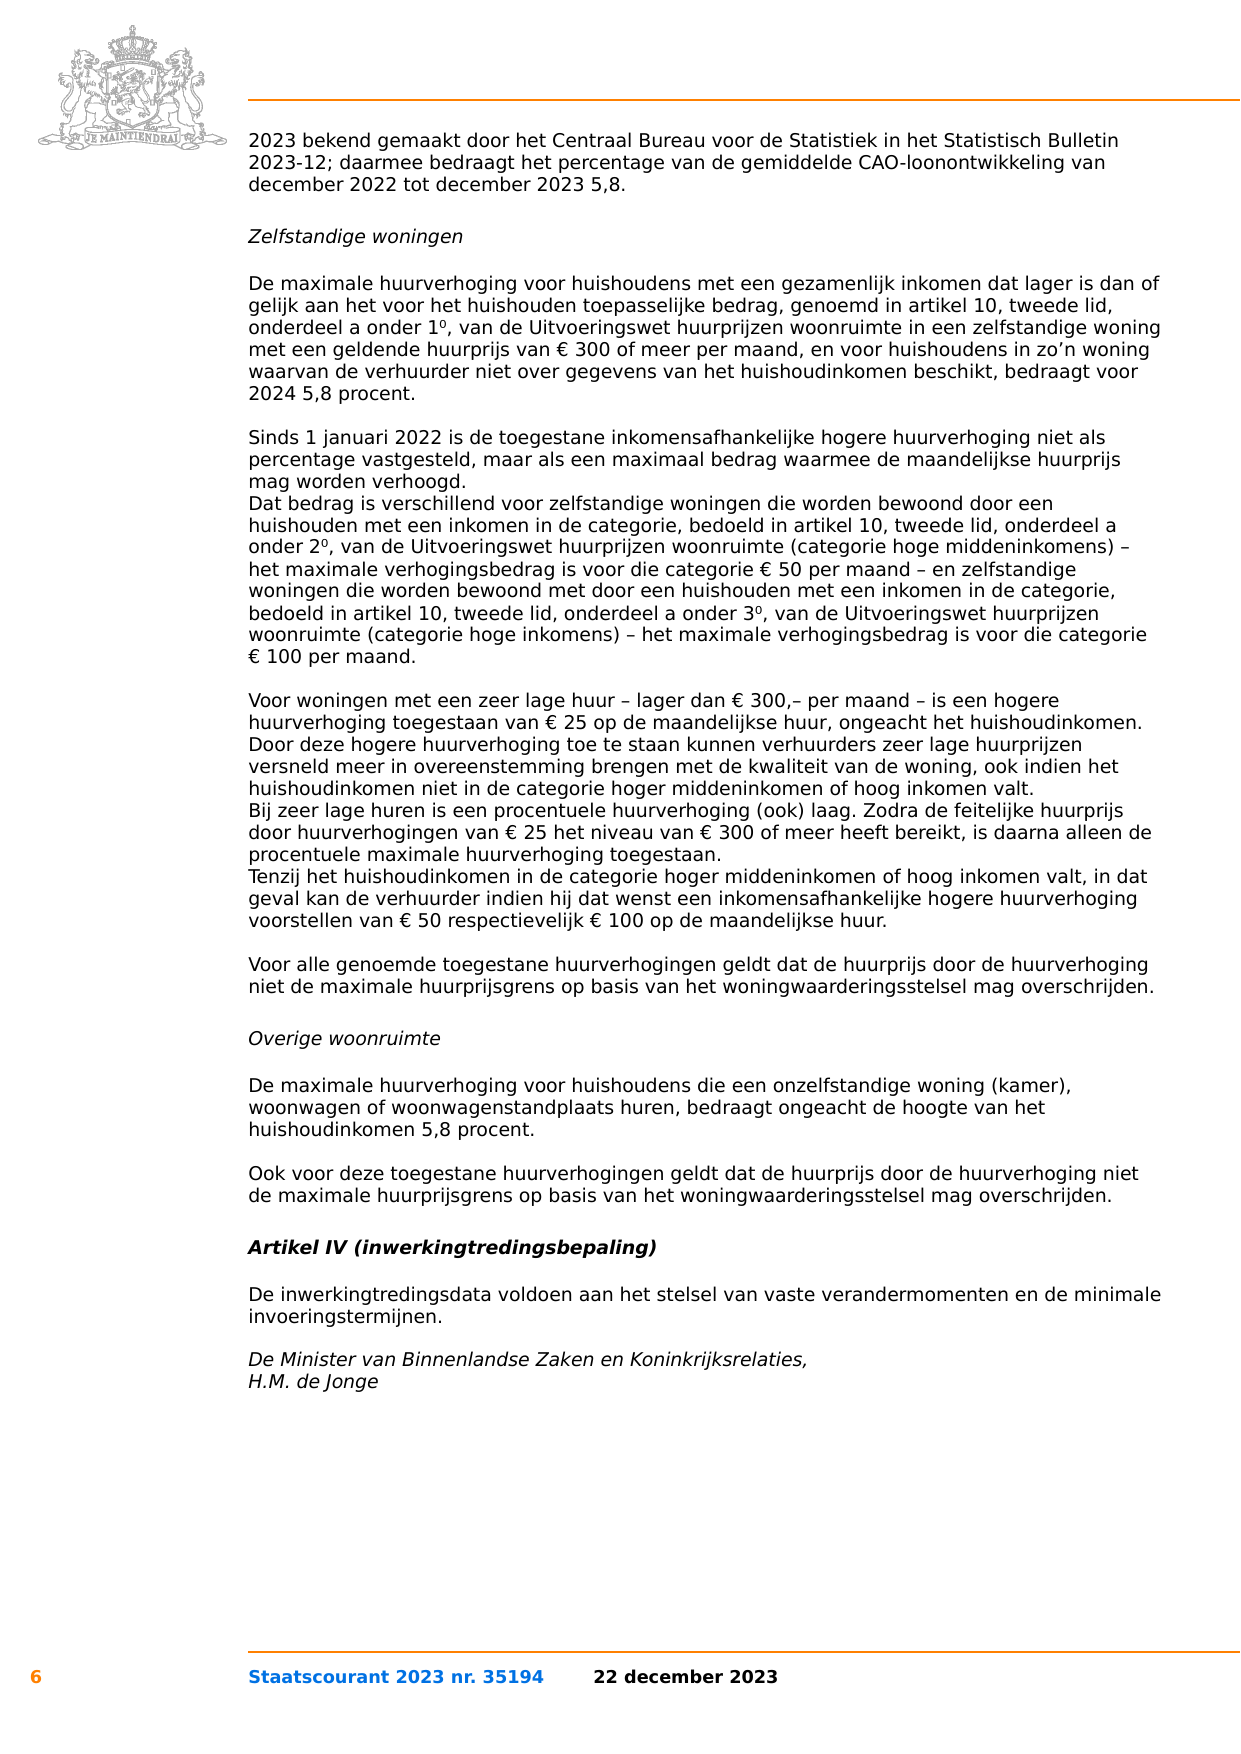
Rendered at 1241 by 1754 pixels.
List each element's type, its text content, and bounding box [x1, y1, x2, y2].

text Ook voor deze toegestane huurverhogingen geldt dat de huurprijs door de huurverhoging niet de maximale huurprijsgrens op basis van het woningwaarderingsstelsel mag overschrijden. [248, 1163, 1163, 1207]
text Voor alle genoemde toegestane huurverhogingen geldt dat de huurprijs door de huurverhoging niet de maximale huurprijsgrens op basis van het woningwaarderingsstelsel mag overschrijden. [248, 954, 1163, 998]
text Bij zeer lage huren is een procentuele huurverhoging (ook) laag. Zodra de feitelijke huurprijs door huurverhogingen van € 25 het niveau van € 300 of meer heeft bereikt, is daarna alleen de procentuele maximale huurverhoging toegestaan. [248, 800, 1163, 866]
subtitle Artikel IV (inwerkingtredingsbepaling) [248, 1237, 1163, 1258]
text 2023 bekend gemaakt door het Centraal Bureau voor de Statistiek in het Statistisch Bulletin 2023-12; daarmee bedraagt het percentage van de gemiddelde CAO-loonontwikkeling van december 2022 tot december 2023 5,8. [248, 130, 1163, 196]
text Sinds 1 januari 2022 is de toegestane inkomensafhankelijke hogere huurverhoging niet als percentage vastgesteld, maar als een maximaal bedrag waarmee de maandelijkse huurprijs mag worden verhoogd. [248, 427, 1163, 492]
text De inwerkingtredingsdata voldoen aan het stelsel van vaste verandermomenten en de minimale invoeringstermijnen. [248, 1283, 1163, 1327]
text De maximale huurverhoging voor huishoudens die een onzelfstandige woning (kamer), woonwagen of woonwagenstandplaats huren, bedraagt ongeacht de hoogte van het huishoudinkomen 5,8 procent. [248, 1075, 1163, 1141]
text Voor woningen met een zeer lage huur – lager dan € 300,– per maand – is een hogere huurverhoging toegestaan van € 25 op de maandelijkse huur, ongeacht het huishoudinkomen. Door deze hogere huurverhoging toe te staan kunnen verhuurders zeer lage huurprijzen versneld meer in overeenstemming brengen met de kwaliteit van de woning, ook indien het huishoudinkomen niet in de categorie hoger middeninkomen of hoog inkomen valt. [248, 690, 1163, 800]
text Dat bedrag is verschillend voor zelfstandige woningen die worden bewoond door een huishouden met een inkomen in de categorie, bedoeld in artikel 10, tweede lid, onderdeel a onder 2⁰, van de Uitvoeringswet huurprijzen woonruimte (categorie hoge middeninkomens) – het maximale verhogingsbedrag is voor die categorie € 50 per maand – en zelfstandige woningen die worden bewoond met door een huishouden met een inkomen in de categorie, bedoeld in artikel 10, tweede lid, onderdeel a onder 3⁰, van de Uitvoeringswet huurprijzen woonruimte (categorie hoge inkomens) – het maximale verhogingsbedrag is voor die categorie € 100 per maand. [248, 492, 1163, 668]
subtitle Overige woonruimte [248, 1028, 1163, 1050]
picture [38, 25, 227, 150]
text De Minister van Binnenlandse Zaken en Koninkrijksrelaties, H.M. de Jonge [248, 1349, 1163, 1393]
text Tenzij het huishoudinkomen in de categorie hoger middeninkomen of hoog inkomen valt, in dat geval kan de verhuurder indien hij dat wenst een inkomensafhankelijke hogere huurverhoging voorstellen van € 50 respectievelijk € 100 op de maandelijkse huur. [248, 866, 1163, 932]
subtitle Zelfstandige woningen [248, 226, 1163, 248]
text De maximale huurverhoging voor huishoudens met een gezamenlijk inkomen dat lager is dan of gelijk aan het voor het huishouden toepasselijke bedrag, genoemd in artikel 10, tweede lid, onderdeel a onder 1⁰, van de Uitvoeringswet huurprijzen woonruimte in een zelfstandige woning met een geldende huurprijs van € 300 of meer per maand, en voor huishoudens in zo’n woning waarvan de verhuurder niet over gegevens van het huishoudinkomen beschikt, bedraagt voor 2024 5,8 procent. [248, 273, 1163, 405]
